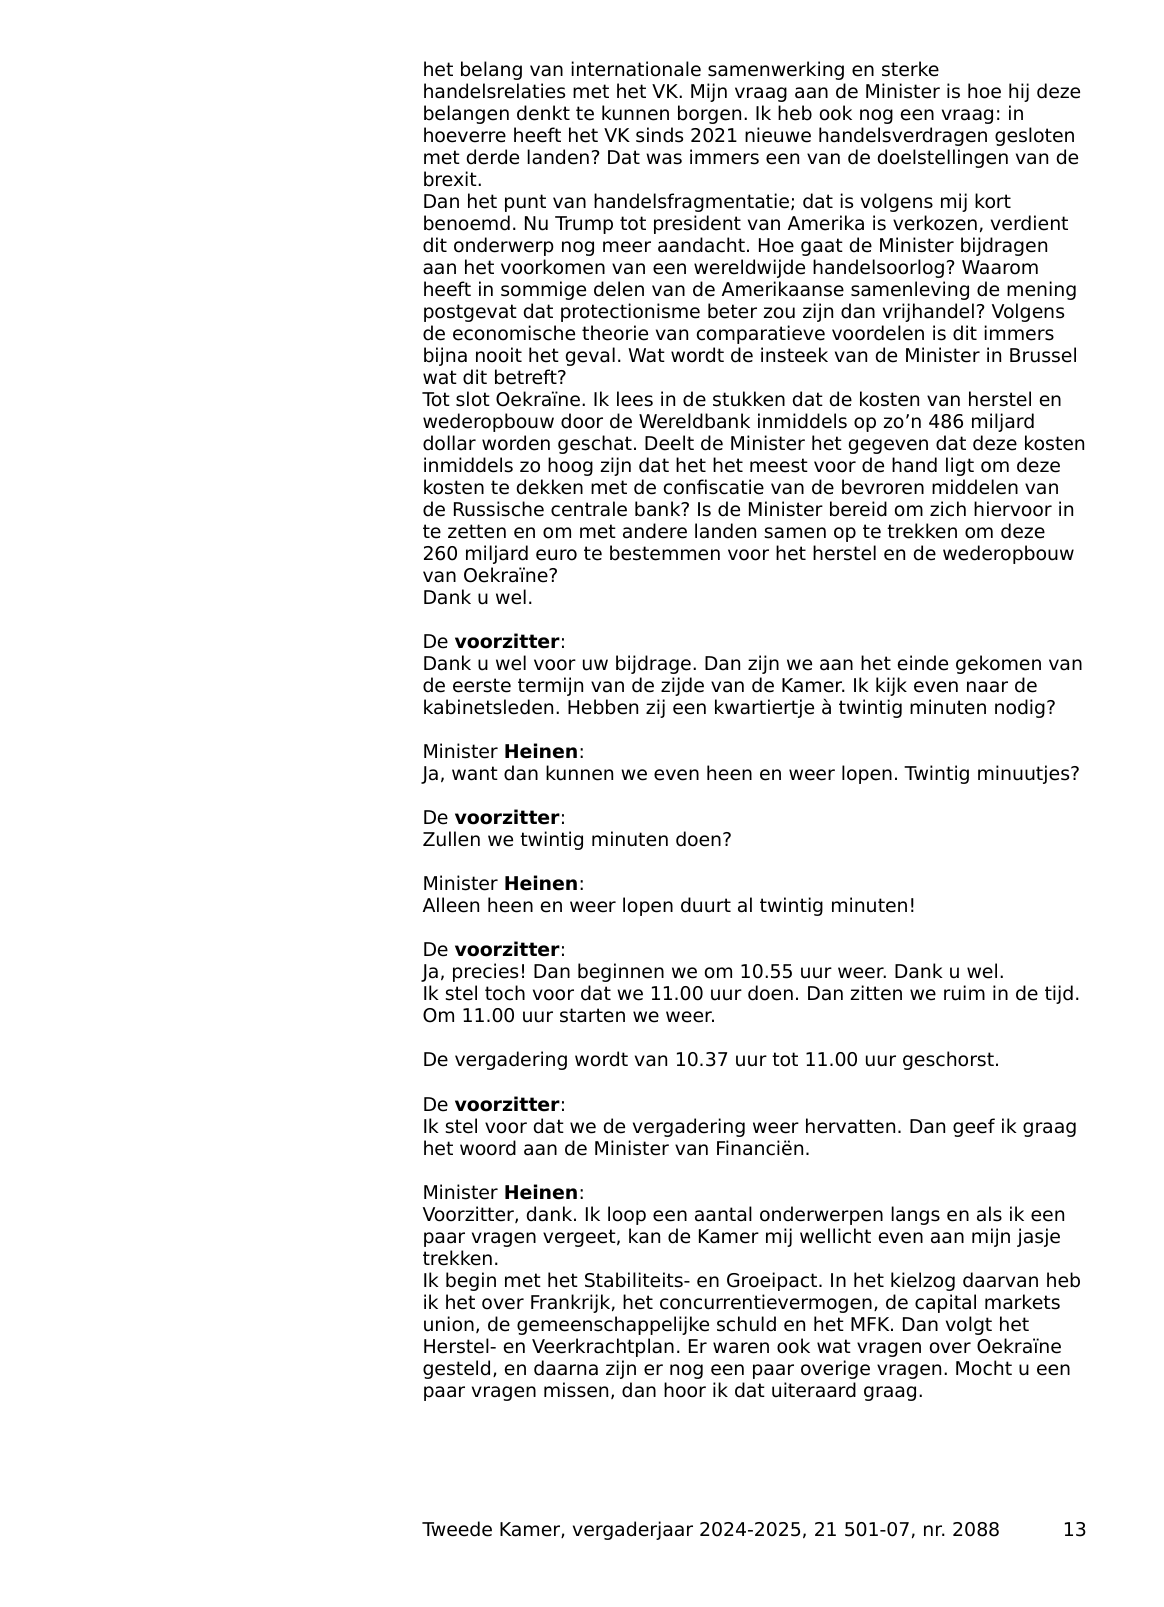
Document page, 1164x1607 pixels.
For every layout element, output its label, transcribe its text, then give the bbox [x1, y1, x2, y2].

text Minister Heinen: [422, 741, 1087, 763]
text Tot slot Oekraïne. Ik lees in de stukken dat de kosten van herstel en wederopbouw door de Wereldbank inmiddels op zo’n 486 miljard dollar worden geschat. Deelt de Minister het gegeven dat deze kosten inmiddels zo hoog zijn dat het het meest voor de hand ligt om deze kosten te dekken met de confiscatie van de bevroren middelen van de Russische centrale bank? Is de Minister bereid om zich hiervoor in te zetten en om met andere landen samen op te trekken om deze 260 miljard euro te bestemmen voor het herstel en de wederopbouw van Oekraïne? [422, 389, 1087, 587]
text Ik stel toch voor dat we 11.00 uur doen. Dan zitten we ruim in de tijd. Om 11.00 uur starten we weer. [422, 983, 1087, 1027]
text De voorzitter: [422, 939, 1087, 961]
text Ik stel voor dat we de vergadering weer hervatten. Dan geef ik graag het woord aan de Minister van Financiën. [422, 1116, 1087, 1159]
text De vergadering wordt van 10.37 uur tot 11.00 uur geschorst. [422, 1049, 1087, 1071]
text Ja, precies! Dan beginnen we om 10.55 uur weer. Dank u wel. [422, 961, 1087, 983]
text Dan het punt van handelsfragmentatie; dat is volgens mij kort benoemd. Nu Trump tot president van Amerika is verkozen, verdient dit onderwerp nog meer aandacht. Hoe gaat de Minister bijdragen aan het voorkomen van een wereldwijde handelsoorlog? Waarom heeft in sommige delen van de Amerikaanse samenleving de mening postgevat dat protectionisme beter zou zijn dan vrijhandel? Volgens de economische theorie van comparatieve voordelen is dit immers bijna nooit het geval. Wat wordt de insteek van de Minister in Brussel wat dit betreft? [422, 191, 1087, 389]
text het belang van internationale samenwerking en sterke handelsrelaties met het VK. Mijn vraag aan de Minister is hoe hij deze belangen denkt te kunnen borgen. Ik heb ook nog een vraag: in hoeverre heeft het VK sinds 2021 nieuwe handelsverdragen gesloten met derde landen? Dat was immers een van de doelstellingen van de brexit. [422, 59, 1087, 191]
text De voorzitter: [422, 631, 1087, 653]
text Minister Heinen: [422, 1182, 1087, 1204]
text Dank u wel voor uw bijdrage. Dan zijn we aan het einde gekomen van de eerste termijn van de zijde van de Kamer. Ik kijk even naar de kabinetsleden. Hebben zij een kwartiertje à twintig minuten nodig? [422, 653, 1087, 719]
text De voorzitter: [422, 807, 1087, 829]
text Dank u wel. [422, 587, 1087, 608]
text Minister Heinen: [422, 873, 1087, 895]
text Voorzitter, dank. Ik loop een aantal onderwerpen langs en als ik een paar vragen vergeet, kan de Kamer mij wellicht even aan mijn jasje trekken. [422, 1204, 1087, 1269]
text Zullen we twintig minuten doen? [422, 829, 1087, 851]
text Alleen heen en weer lopen duurt al twintig minuten! [422, 895, 1087, 917]
text Ja, want dan kunnen we even heen en weer lopen. Twintig minuutjes? [422, 763, 1087, 785]
text De voorzitter: [422, 1093, 1087, 1116]
text Ik begin met het Stabiliteits- en Groeipact. In het kielzog daarvan heb ik het over Frankrijk, het concurrentievermogen, de capital markets union, de gemeenschappelijke schuld en het MFK. Dan volgt het Herstel- en Veerkrachtplan. Er waren ook wat vragen over Oekraïne gesteld, en daarna zijn er nog een paar overige vragen. Mocht u een paar vragen missen, dan hoor ik dat uiteraard graag. [422, 1269, 1087, 1401]
